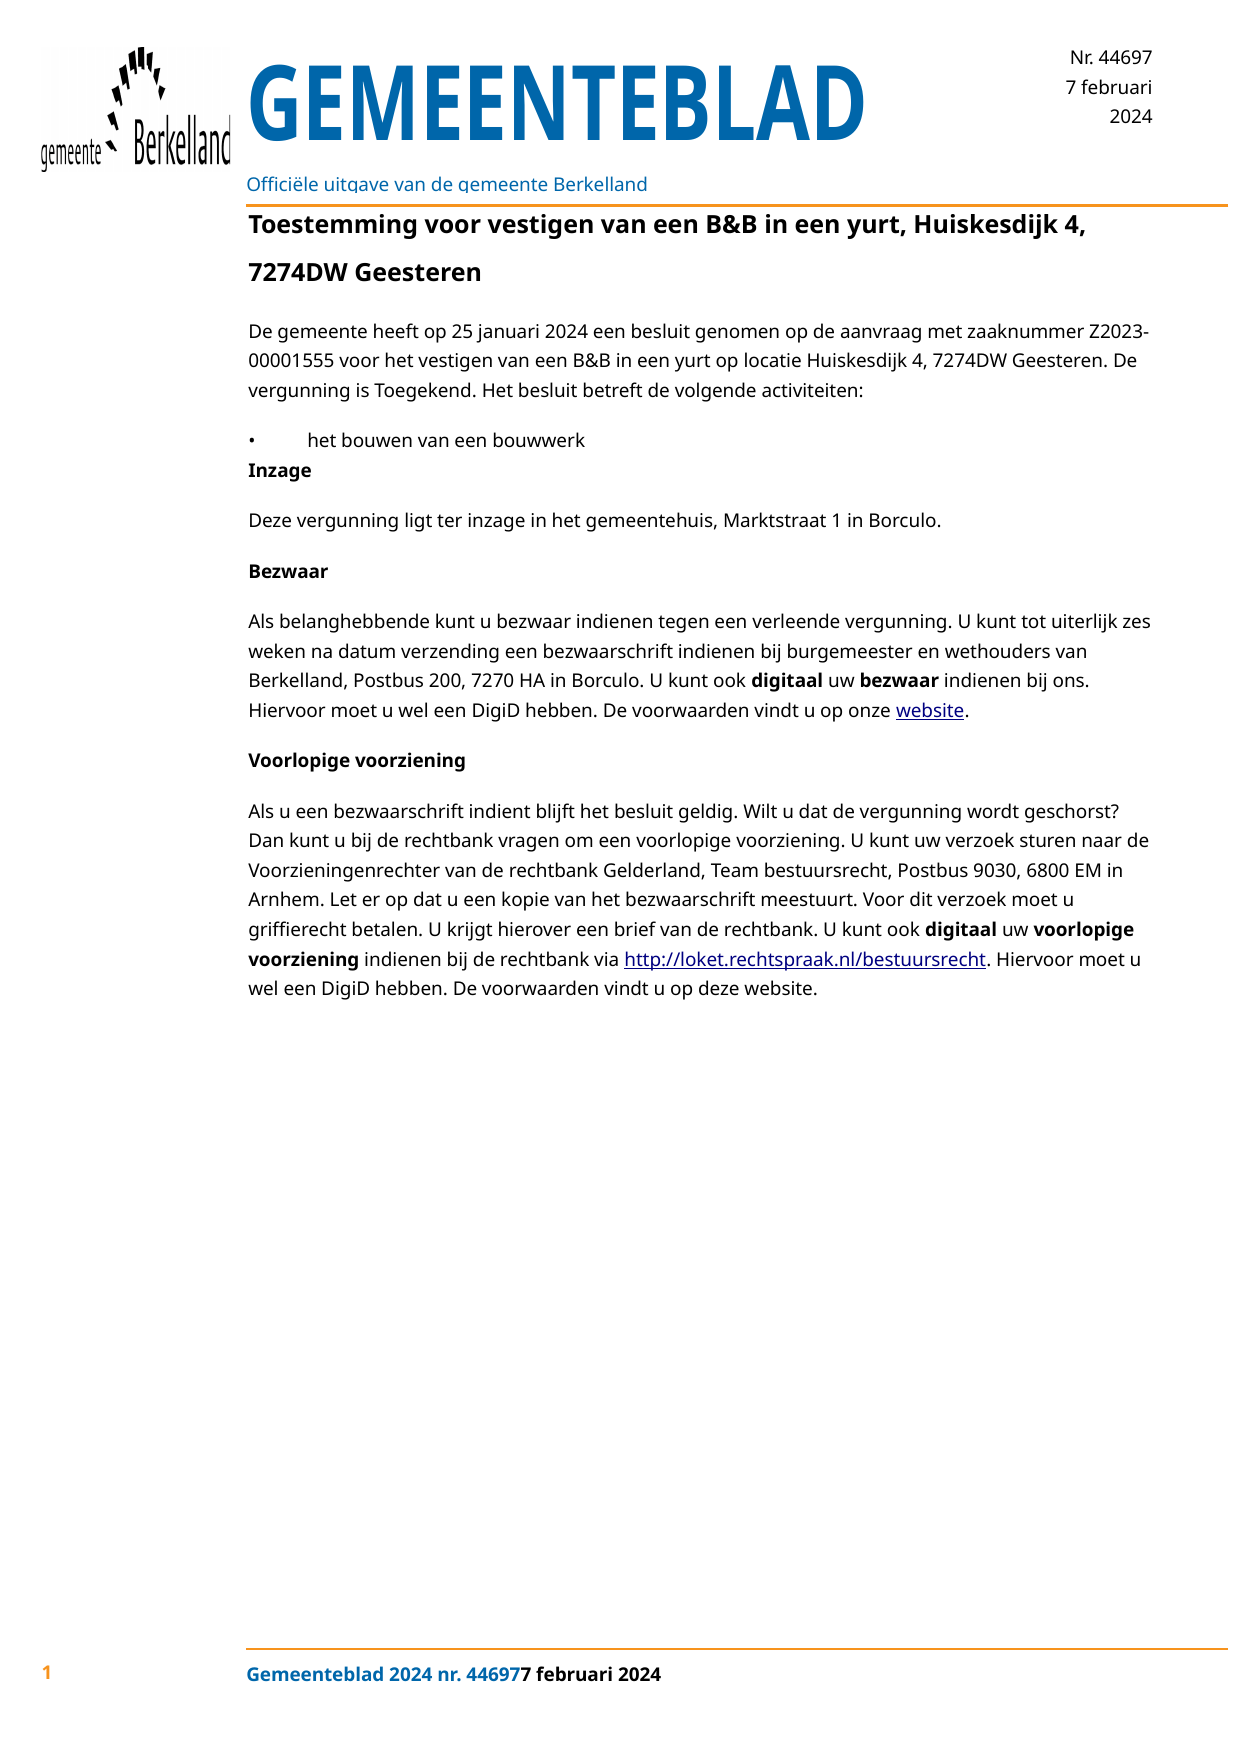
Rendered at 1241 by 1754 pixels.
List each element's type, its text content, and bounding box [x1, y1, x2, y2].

list het bouwen van een bouwwerk [248, 427, 1152, 453]
text Inzage [248, 457, 1152, 483]
text Deze vergunning ligt ter inzage in het gemeentehuis, Marktstraat 1 in Borculo. [248, 507, 1152, 533]
picture [41, 47, 231, 172]
text Voorlopige voorziening [248, 747, 1152, 773]
text Als u een bezwaarschrift indient blijft het besluit geldig. Wilt u dat de vergunning wordt geschorst? Dan kunt u bij de rechtbank vragen om een voorlopige voorziening. U kunt uw verzoek sturen naar de Voorzieningenrechter van de rechtbank Gelderland, Team bestuursrecht, Postbus 9030, 6800 EM in Arnhem. Let er op dat u een kopie van het bezwaarschrift meestuurt. Voor dit verzoek moet u griffierecht betalen. U krijgt hierover een brief van de rechtbank. U kunt ook digitaal uw voorlopige voorziening indienen bij de rechtbank via http://loket.rechtspraak.nl/bestuursrecht. Hiervoor moet u wel een DigiD hebben. De voorwaarden vindt u op deze website. [248, 798, 1152, 1001]
text Bezwaar [248, 558, 1152, 584]
text Als belanghebbende kunt u bezwaar indienen tegen een verleende vergunning. U kunt tot uiterlijk zes weken na datum verzending een bezwaarschrift indienen bij burgemeester en wethouders van Berkelland, Postbus 200, 7270 HA in Borculo. U kunt ook digitaal uw bezwaar indienen bij ons. Hiervoor moet u wel een DigiD hebben. De voorwaarden vindt u op onze website. [248, 608, 1152, 723]
text De gemeente heeft op 25 januari 2024 een besluit genomen op de aanvraag met zaaknummer Z2023-00001555 voor het vestigen van een B&B in een yurt op locatie Huiskesdijk 4, 7274DW Geesteren. De vergunning is Toegekend. Het besluit betreft de volgende activiteiten: [248, 318, 1152, 403]
text Toestemming voor vestigen van een B&B in een yurt, Huiskesdijk 4, 7274DW Geesteren [248, 207, 1152, 288]
